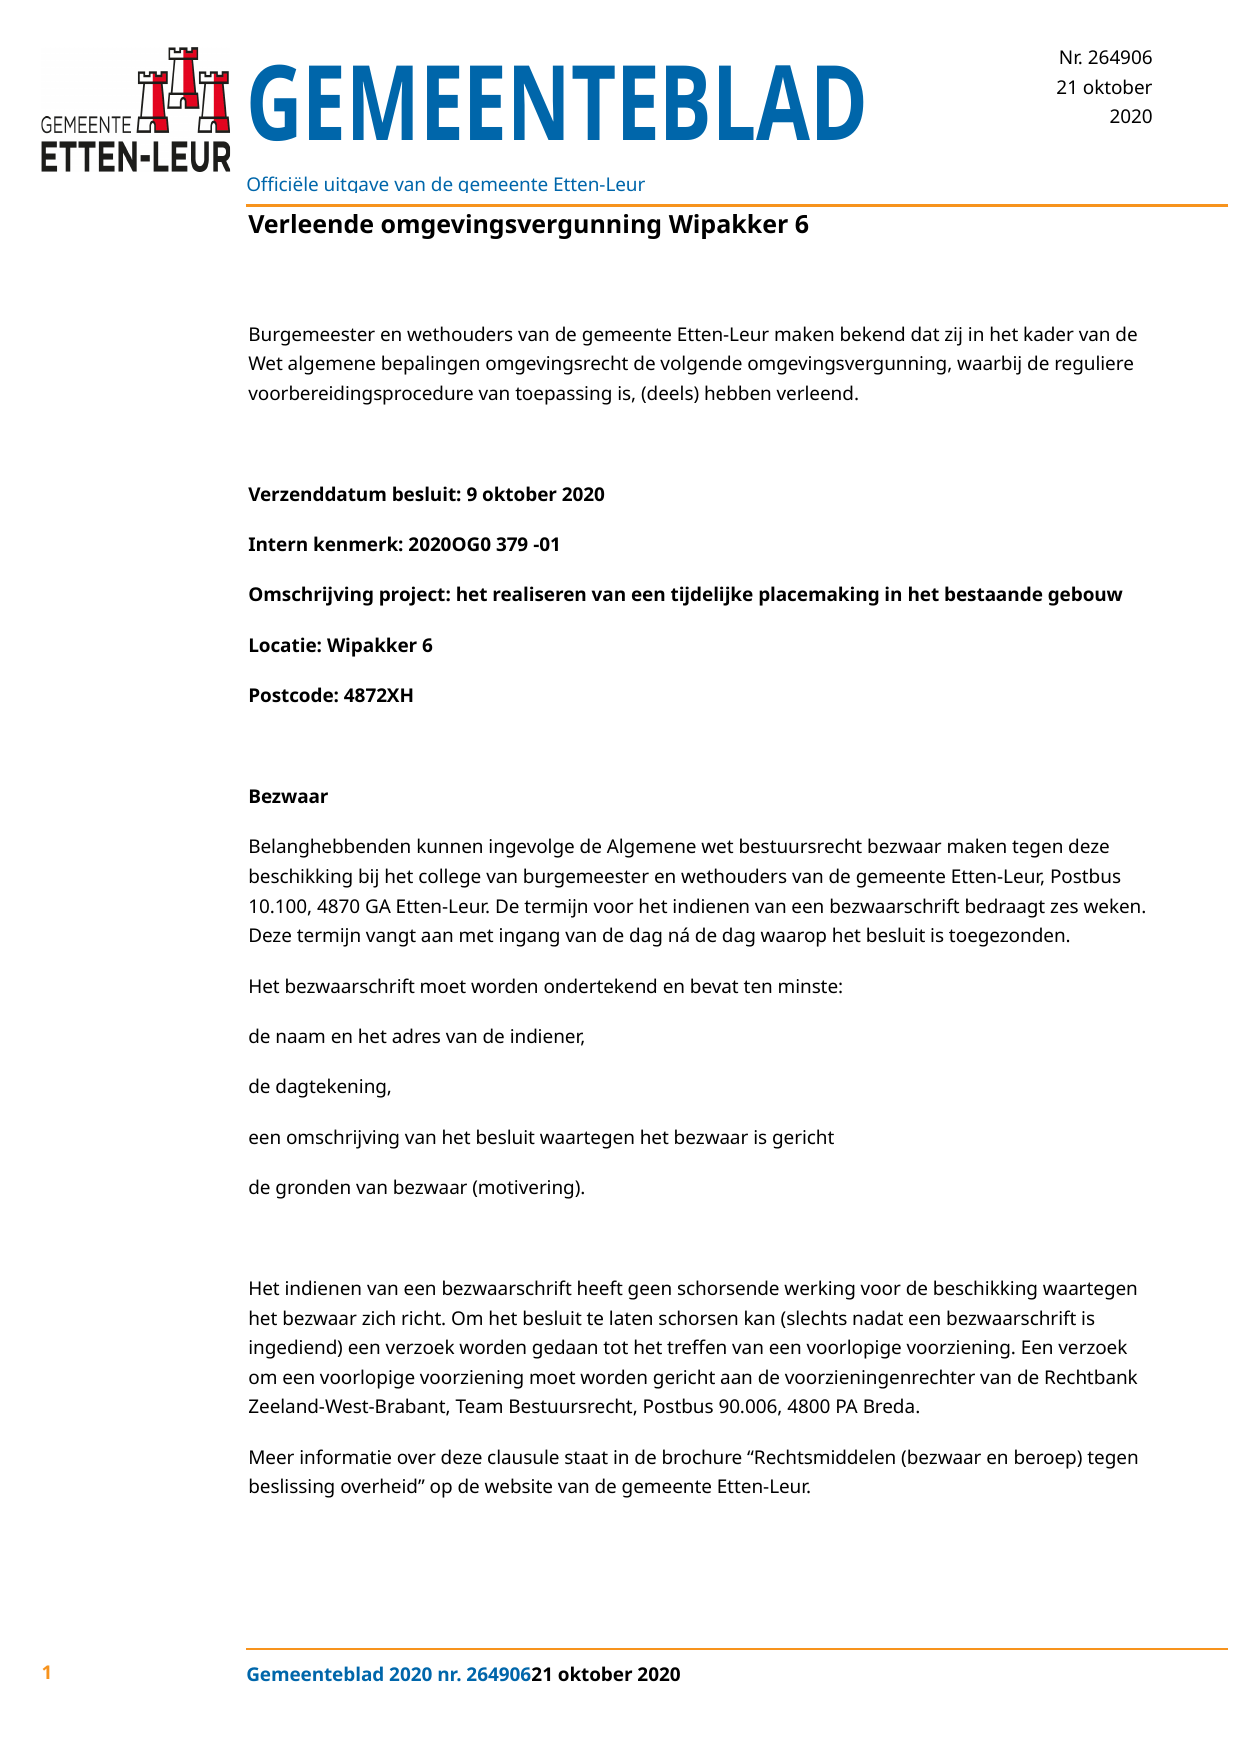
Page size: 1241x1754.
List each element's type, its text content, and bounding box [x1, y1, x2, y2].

text Verleende omgevingsvergunning Wipakker 6 [248, 207, 1152, 241]
text een omschrijving van het besluit waartegen het bezwaar is gericht [248, 1124, 1152, 1150]
text de naam en het adres van de indiener, [248, 1023, 1152, 1049]
text Locatie: Wipakker 6 [248, 632, 1152, 658]
text Belanghebbenden kunnen ingevolge de Algemene wet bestuursrecht bezwaar maken tegen deze beschikking bij het college van burgemeester en wethouders van de gemeente Etten-Leur, Postbus 10.100, 4870 GA Etten-Leur. De termijn voor het indienen van een bezwaarschrift bedraagt zes weken. Deze termijn vangt aan met ingang van de dag ná de dag waarop het besluit is toegezonden. [248, 834, 1152, 948]
text Burgemeester en wethouders van de gemeente Etten-Leur maken bekend dat zij in het kader van de Wet algemene bepalingen omgevingsrecht de volgende omgevingsvergunning, waarbij de reguliere voorbereidingsprocedure van toepassing is, (deels) hebben verleend. [248, 321, 1152, 406]
picture [41, 47, 231, 172]
text de gronden van bezwaar (motivering). [248, 1174, 1152, 1200]
text Postcode: 4872XH [248, 682, 1152, 708]
text Het indienen van een bezwaarschrift heeft geen schorsende werking voor de beschikking waartegen het bezwaar zich richt. Om het besluit te laten schorsen kan (slechts nadat een bezwaarschrift is ingediend) een verzoek worden gedaan tot het treffen van een voorlopige voorziening. Een verzoek om een voorlopige voorziening moet worden gericht aan de voorzieningenrechter van de Rechtbank Zeeland-West-Brabant, Team Bestuursrecht, Postbus 90.006, 4800 PA Breda. [248, 1275, 1152, 1419]
text Intern kenmerk: 2020OG0 379 -01 [248, 531, 1152, 557]
text Meer informatie over deze clausule staat in de brochure “Rechtsmiddelen (bezwaar en beroep) tegen beslissing overheid” op de website van de gemeente Etten-Leur. [248, 1444, 1152, 1499]
text Het bezwaarschrift moet worden ondertekend en bevat ten minste: [248, 973, 1152, 998]
text de dagtekening, [248, 1074, 1152, 1099]
text Verzenddatum besluit: 9 oktober 2020 [248, 481, 1152, 506]
text Omschrijving project: het realiseren van een tijdelijke placemaking in het bestaande gebouw [248, 582, 1152, 607]
text Bezwaar [248, 783, 1152, 809]
